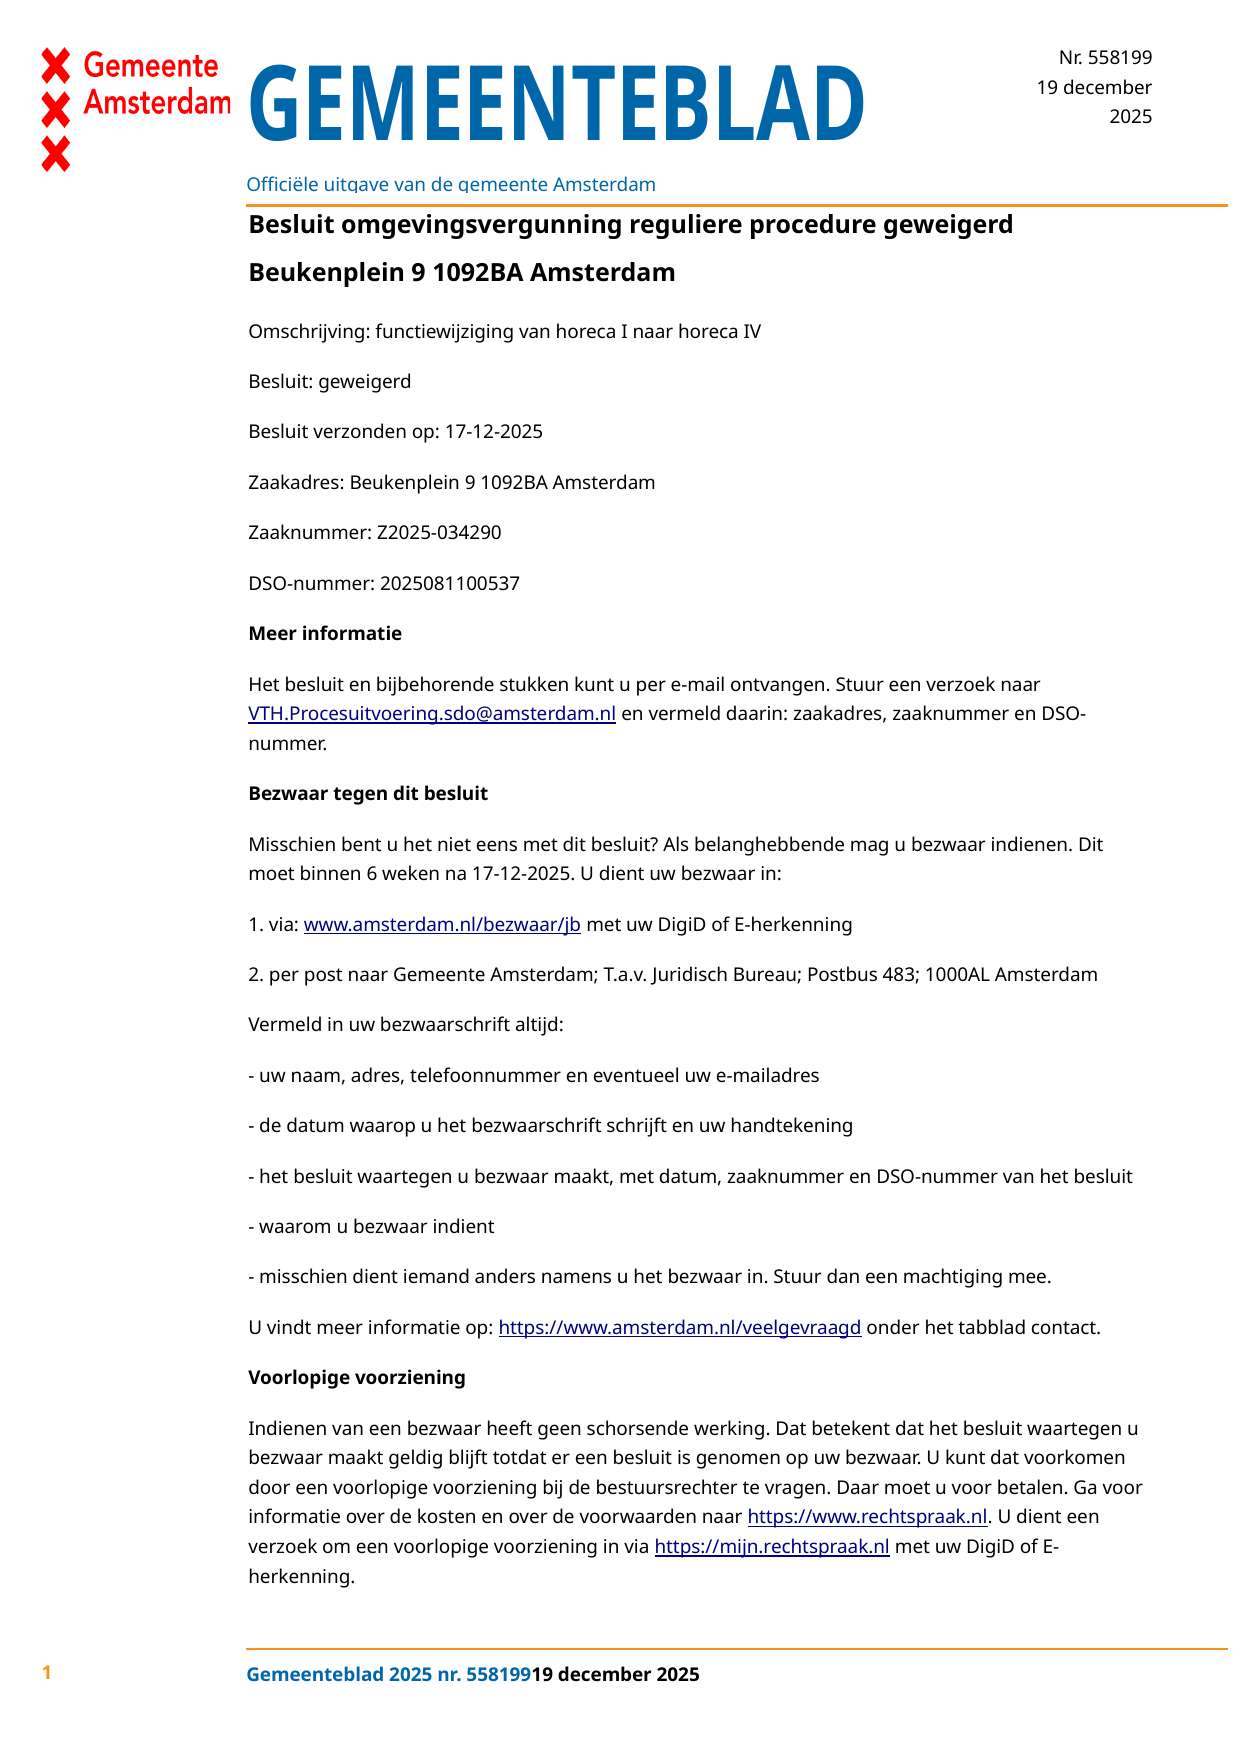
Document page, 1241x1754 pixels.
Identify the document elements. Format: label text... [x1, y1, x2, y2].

text U vindt meer informatie op: https://www.amsterdam.nl/veelgevraagd onder het tabblad contact. [248, 1314, 1152, 1340]
text Besluit omgevingsvergunning reguliere procedure geweigerd Beukenplein 9 1092BA Amsterdam [248, 207, 1152, 288]
text Omschrijving: functiewijziging van horeca I naar horeca IV [248, 318, 1152, 344]
text Misschien bent u het niet eens met dit besluit? Als belanghebbende mag u bezwaar indienen. Dit moet binnen 6 weken na 17-12-2025. U dient uw bezwaar in: [248, 831, 1152, 886]
text - waarom u bezwaar indient [248, 1213, 1152, 1239]
text 1. via: www.amsterdam.nl/bezwaar/jb met uw DigiD of E-herkenning [248, 911, 1152, 937]
text Indienen van een bezwaar heeft geen schorsende werking. Dat betekent dat het besluit waartegen u bezwaar maakt geldig blijft totdat er een besluit is genomen op uw bezwaar. U kunt dat voorkomen door een voorlopige voorziening bij de bestuursrechter te vragen. Daar moet u voor betalen. Ga voor informatie over de kosten en over de voorwaarden naar https://www.rechtspraak.nl. U dient een verzoek om een voorlopige voorziening in via https://mijn.rechtspraak.nl met uw DigiD of E-herkenning. [248, 1415, 1152, 1589]
text Zaakadres: Beukenplein 9 1092BA Amsterdam [248, 469, 1152, 495]
text - de datum waarop u het bezwaarschrift schrijft en uw handtekening [248, 1112, 1152, 1138]
text Het besluit en bijbehorende stukken kunt u per e-mail ontvangen. Stuur een verzoek naar VTH.Procesuitvoering.sdo@amsterdam.nl en vermeld daarin: zaakadres, zaaknummer en DSO-nummer. [248, 671, 1152, 756]
text DSO-nummer: 2025081100537 [248, 570, 1152, 596]
text Vermeld in uw bezwaarschrift altijd: [248, 1012, 1152, 1037]
text Besluit verzonden op: 17-12-2025 [248, 419, 1152, 444]
text - het besluit waartegen u bezwaar maakt, met datum, zaaknummer en DSO-nummer van het besluit [248, 1163, 1152, 1189]
text Voorlopige voorziening [248, 1364, 1152, 1390]
text - misschien dient iemand anders namens u het bezwaar in. Stuur dan een machtiging mee. [248, 1264, 1152, 1289]
text Besluit: geweigerd [248, 368, 1152, 394]
text Bezwaar tegen dit besluit [248, 780, 1152, 806]
text 2. per post naar Gemeente Amsterdam; T.a.v. Juridisch Bureau; Postbus 483; 1000AL Amsterdam [248, 961, 1152, 987]
text Meer informatie [248, 620, 1152, 646]
picture [41, 47, 231, 172]
text Zaaknummer: Z2025-034290 [248, 519, 1152, 545]
text - uw naam, adres, telefoonnummer en eventueel uw e-mailadres [248, 1062, 1152, 1088]
